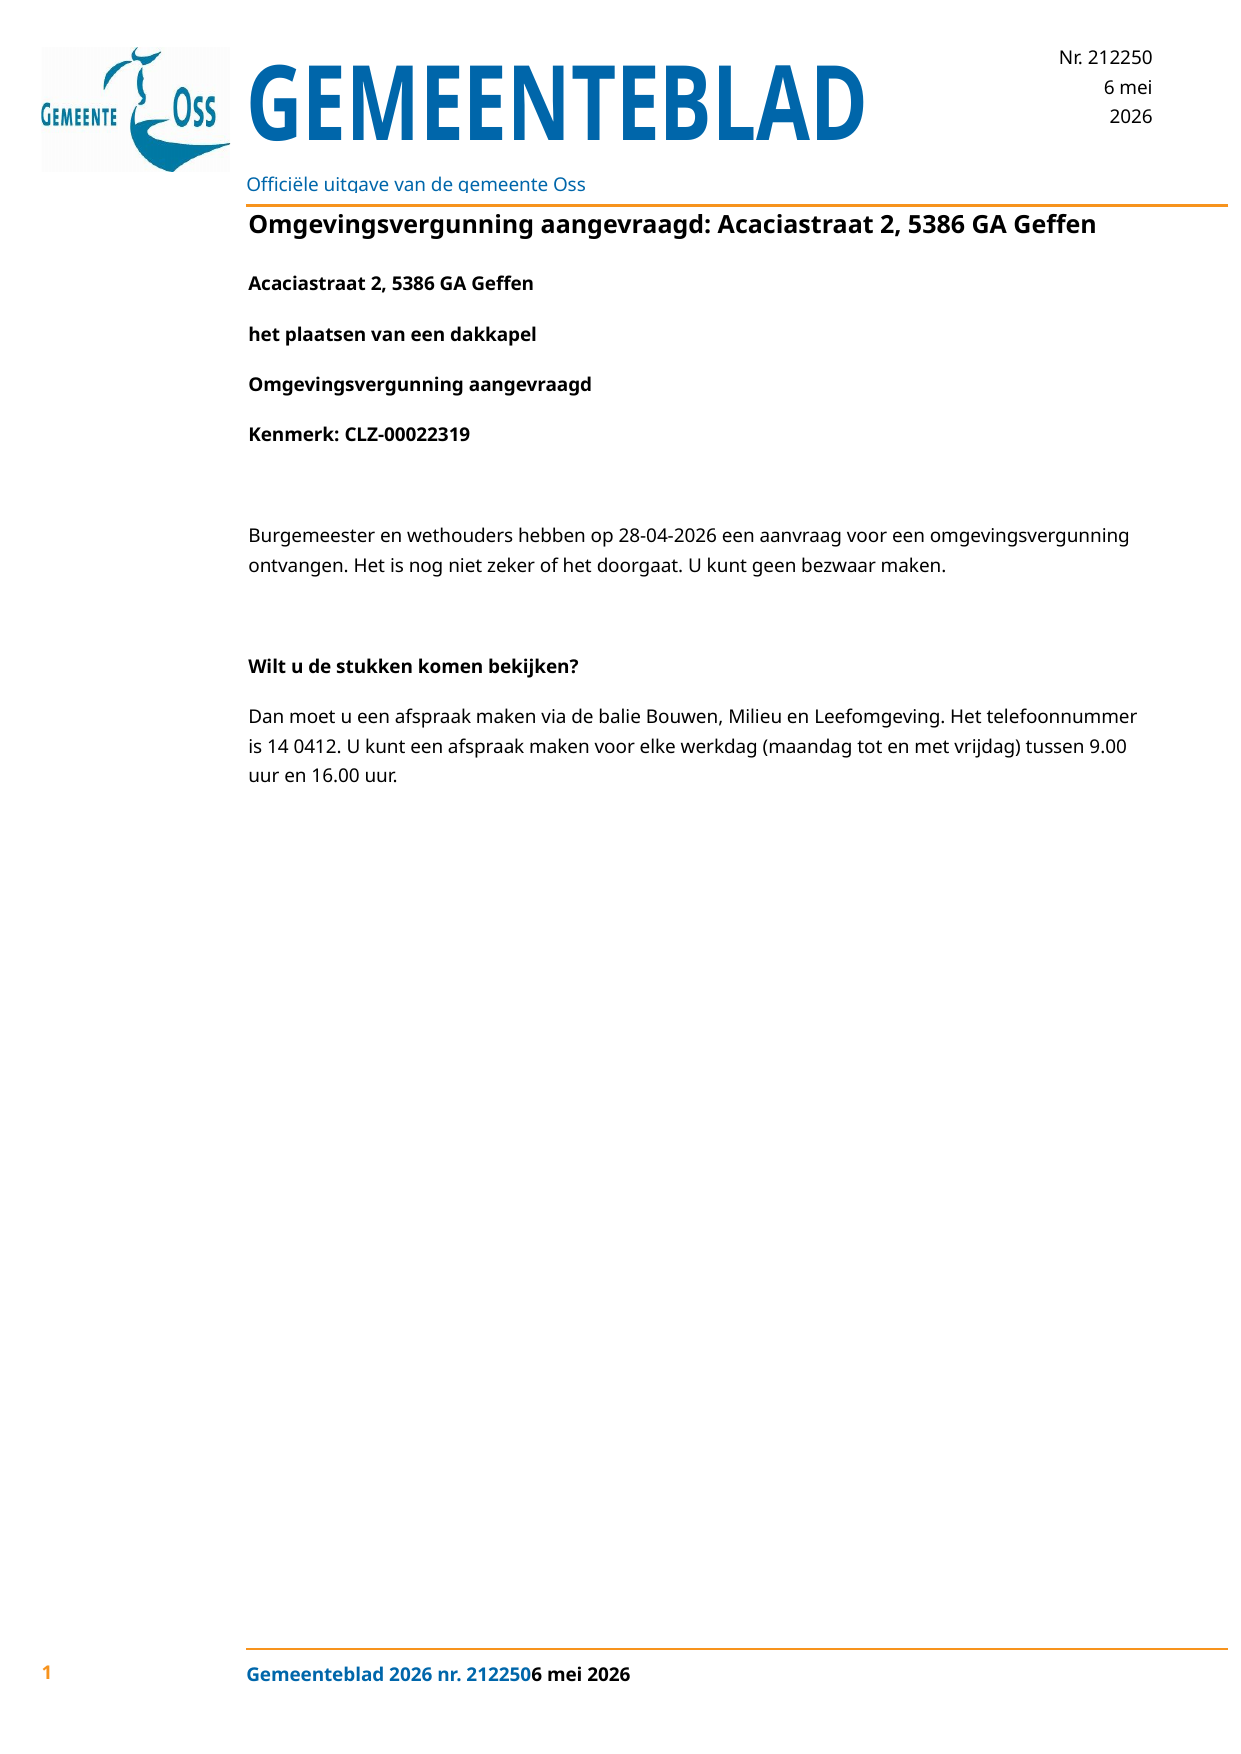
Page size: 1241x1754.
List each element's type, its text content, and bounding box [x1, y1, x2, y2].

text Acaciastraat 2, 5386 GA Geffen [248, 270, 1152, 296]
text Omgevingsvergunning aangevraagd: Acaciastraat 2, 5386 GA Geffen [248, 207, 1152, 241]
text het plaatsen van een dakkapel [248, 321, 1152, 346]
picture [41, 47, 231, 172]
text Omgevingsvergunning aangevraagd [248, 371, 1152, 397]
text Burgemeester en wethouders hebben op 28-04-2026 een aanvraag voor een omgevingsvergunning ontvangen. Het is nog niet zeker of het doorgaat. U kunt geen bezwaar maken. [248, 522, 1152, 578]
text Dan moet u een afspraak maken via de balie Bouwen, Milieu en Leefomgeving. Het telefoonnummer is 14 0412. U kunt een afspraak maken voor elke werkdag (maandag tot en met vrijdag) tussen 9.00 uur en 16.00 uur. [248, 703, 1152, 788]
text Kenmerk: CLZ-00022319 [248, 422, 1152, 447]
text Wilt u de stukken komen bekijken? [248, 653, 1152, 678]
